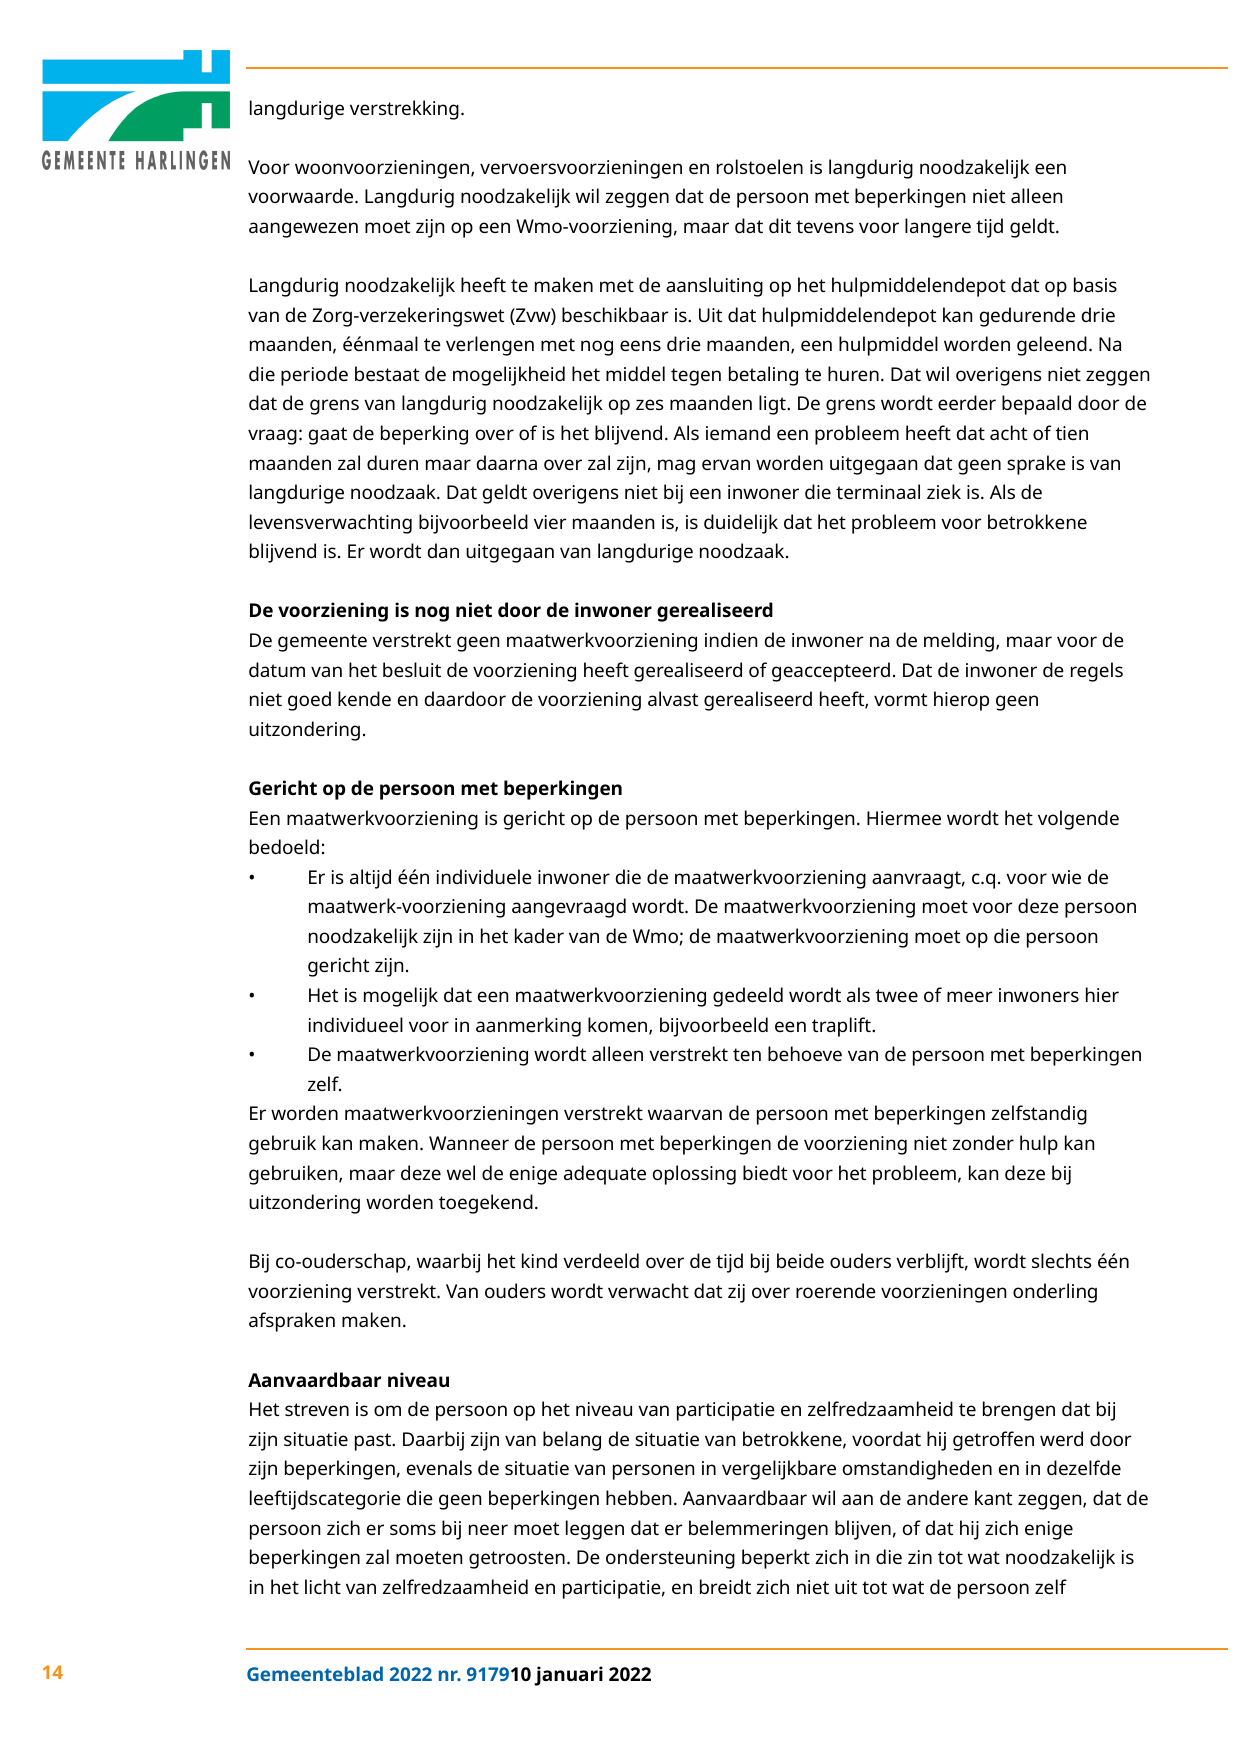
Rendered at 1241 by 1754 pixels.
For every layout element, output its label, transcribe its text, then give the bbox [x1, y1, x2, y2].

list Er is altijd één individuele inwoner die de maatwerkvoorziening aanvraagt, c.q. voor wie de maatwerk-voorziening aangevraagd wordt. De maatwerkvoorziening moet voor deze persoon noodzakelijk zijn in het kader van de Wmo; de maatwerkvoorziening moet op die persoon gericht zijn. [248, 864, 1152, 978]
text Het streven is om de persoon op het niveau van participatie en zelfredzaamheid te brengen dat bij zijn situatie past. Daarbij zijn van belang de situatie van betrokkene, voordat hij getroffen werd door zijn beperkingen, evenals de situatie van personen in vergelijkbare omstandigheden en in dezelfde leeftijdscategorie die geen beperkingen hebben. Aanvaardbaar wil aan de andere kant zeggen, dat de persoon zich er soms bij neer moet leggen dat er belemmeringen blijven, of dat hij zich enige beperkingen zal moeten getroosten. De ondersteuning beperkt zich in die zin tot wat noodzakelijk is in het licht van zelfredzaamheid en participatie, en breidt zich niet uit tot wat de persoon zelf [248, 1396, 1152, 1600]
text Bij co-ouderschap, waarbij het kind verdeeld over de tijd bij beide ouders verblijft, wordt slechts één voorziening verstrekt. Van ouders wordt verwacht dat zij over roerende voorzieningen onderling afspraken maken. [248, 1248, 1152, 1333]
text Langdurig noodzakelijk heeft te maken met de aansluiting op het hulpmiddelendepot dat op basis van de Zorg-verzekeringswet (Zvw) beschikbaar is. Uit dat hulpmiddelendepot kan gedurende drie maanden, éénmaal te verlengen met nog eens drie maanden, een hulpmiddel worden geleend. Na die periode bestaat de mogelijkheid het middel tegen betaling te huren. Dat wil overigens niet zeggen dat de grens van langdurig noodzakelijk op zes maanden ligt. De grens wordt eerder bepaald door de vraag: gaat de beperking over of is het blijvend. Als iemand een probleem heeft dat acht of tien maanden zal duren maar daarna over zal zijn, mag ervan worden uitgegaan dat geen sprake is van langdurige noodzaak. Dat geldt overigens niet bij een inwoner die terminaal ziek is. Als de levensverwachting bijvoorbeeld vier maanden is, is duidelijk dat het probleem voor betrokkene blijvend is. Er wordt dan uitgegaan van langdurige noodzaak. [248, 272, 1152, 564]
picture [41, 47, 231, 172]
text Er worden maatwerkvoorzieningen verstrekt waarvan de persoon met beperkingen zelfstandig gebruik kan maken. Wanneer de persoon met beperkingen de voorziening niet zonder hulp kan gebruiken, maar deze wel de enige adequate oplossing biedt voor het probleem, kan deze bij uitzondering worden toegekend. [248, 1101, 1152, 1215]
text Aanvaardbaar niveau [248, 1367, 1152, 1393]
text De voorziening is nog niet door de inwoner gerealiseerd [248, 598, 1152, 623]
text Gericht op de persoon met beperkingen [248, 775, 1152, 801]
list Het is mogelijk dat een maatwerkvoorziening gedeeld wordt als twee of meer inwoners hier individueel voor in aanmerking komen, bijvoorbeeld een traplift. [248, 982, 1152, 1038]
text Voor woonvoorzieningen, vervoersvoorzieningen en rolstoelen is langdurig noodzakelijk een voorwaarde. Langdurig noodzakelijk wil zeggen dat de persoon met beperkingen niet alleen aangewezen moet zijn op een Wmo-voorziening, maar dat dit tevens voor langere tijd geldt. [248, 154, 1152, 239]
text De gemeente verstrekt geen maatwerkvoorziening indien de inwoner na de melding, maar voor de datum van het besluit de voorziening heeft gerealiseerd of geaccepteerd. Dat de inwoner de regels niet goed kende en daardoor de voorziening alvast gerealiseerd heeft, vormt hierop geen uitzondering. [248, 627, 1152, 742]
list De maatwerkvoorziening wordt alleen verstrekt ten behoeve van de persoon met beperkingen zelf. [248, 1041, 1152, 1097]
text Een maatwerkvoorziening is gericht op de persoon met beperkingen. Hiermee wordt het volgende bedoeld: [248, 805, 1152, 860]
text langdurige verstrekking. [248, 95, 1152, 121]
